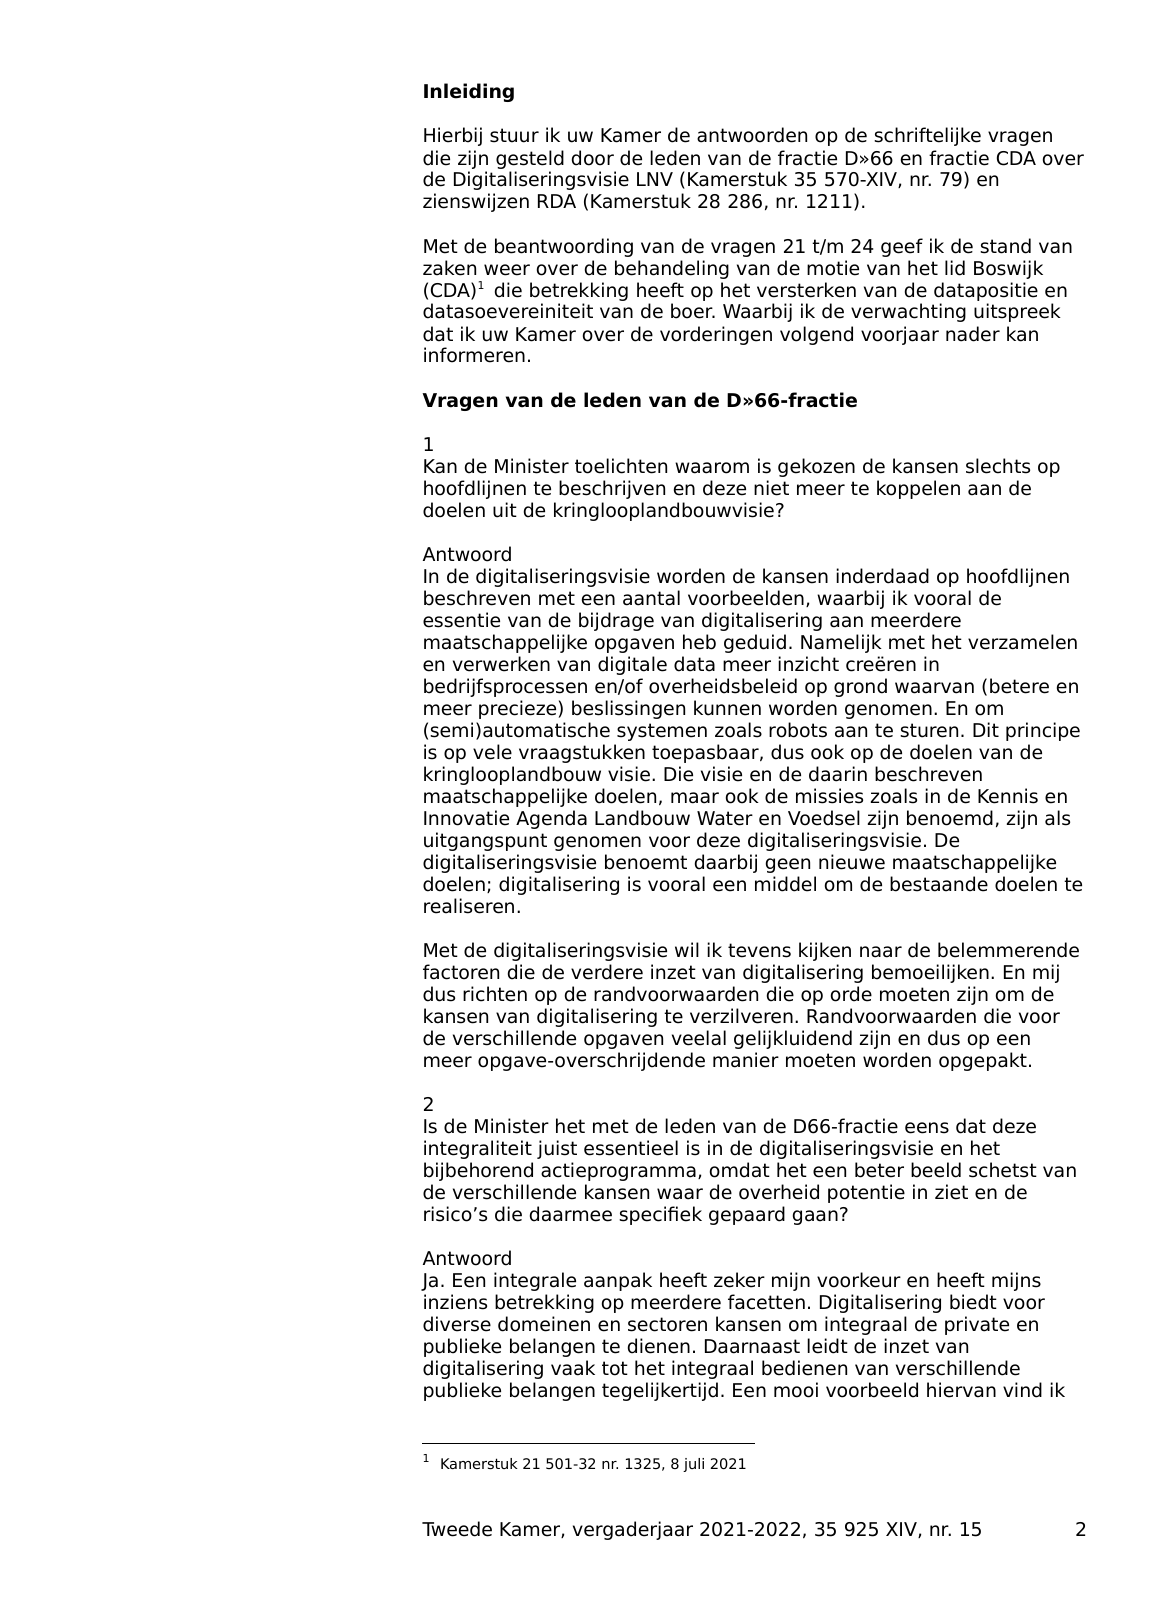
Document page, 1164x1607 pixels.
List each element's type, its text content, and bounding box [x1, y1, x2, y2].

text Antwoord [422, 544, 1087, 566]
text Met de beantwoording van de vragen 21 t/m 24 geef ik de stand van zaken weer over de behandeling van de motie van het lid Boswijk (CDA) die betrekking heeft op het versterken van de datapositie en datasoevereiniteit van de boer. Waarbij ik de verwachting uitspreek dat ik uw Kamer over de vorderingen volgend voorjaar nader kan informeren. [422, 236, 1087, 367]
text In de digitaliseringsvisie worden de kansen inderdaad op hoofdlijnen beschreven met een aantal voorbeelden, waarbij ik vooral de essentie van de bijdrage van digitalisering aan meerdere maatschappelijke opgaven heb geduid. Namelijk met het verzamelen en verwerken van digitale data meer inzicht creëren in bedrijfsprocessen en/of overheidsbeleid op grond waarvan (betere en meer precieze) beslissingen kunnen worden genomen. En om (semi)automatische systemen zoals robots aan te sturen. Dit principe is op vele vraagstukken toepasbaar, dus ook op de doelen van de kringlooplandbouw visie. Die visie en de daarin beschreven maatschappelijke doelen, maar ook de missies zoals in de Kennis en Innovatie Agenda Landbouw Water en Voedsel zijn benoemd, zijn als uitgangspunt genomen voor deze digitaliseringsvisie. De digitaliseringsvisie benoemt daarbij geen nieuwe maatschappelijke doelen; digitalisering is vooral een middel om de bestaande doelen te realiseren. [422, 566, 1087, 917]
text Met de digitaliseringsvisie wil ik tevens kijken naar de belemmerende factoren die de verdere inzet van digitalisering bemoeilijken. En mij dus richten op de randvoorwaarden die op orde moeten zijn om de kansen van digitalisering te verzilveren. Randvoorwaarden die voor de verschillende opgaven veelal gelijkluidend zijn en dus op een meer opgave-overschrijdende manier moeten worden opgepakt. [422, 940, 1087, 1072]
text 2 [422, 1094, 1087, 1116]
text Kan de Minister toelichten waarom is gekozen de kansen slechts op hoofdlijnen te beschrijven en deze niet meer te koppelen aan de doelen uit de kringlooplandbouwvisie? [422, 456, 1087, 522]
text 1 [422, 434, 1087, 456]
text Kamerstuk 21 501-32 nr. 1325, 8 juli 2021 [422, 1452, 1087, 1474]
subtitle Inleiding [422, 81, 1087, 103]
text Is de Minister het met de leden van de D66-fractie eens dat deze integraliteit juist essentieel is in de digitaliseringsvisie en het bijbehorend actieprogramma, omdat het een beter beeld schetst van de verschillende kansen waar de overheid potentie in ziet en de risico’s die daarmee specifiek gepaard gaan? [422, 1116, 1087, 1226]
text Hierbij stuur ik uw Kamer de antwoorden op de schriftelijke vragen die zijn gesteld door de leden van de fractie D»66 en fractie CDA over de Digitaliseringsvisie LNV (Kamerstuk 35 570-XIV, nr. 79) en zienswijzen RDA (Kamerstuk 28 286, nr. 1211). [422, 125, 1087, 213]
text Antwoord [422, 1248, 1087, 1270]
text Ja. Een integrale aanpak heeft zeker mijn voorkeur en heeft mijns inziens betrekking op meerdere facetten. Digitalisering biedt voor diverse domeinen en sectoren kansen om integraal de private en publieke belangen te dienen. Daarnaast leidt de inzet van digitalisering vaak tot het integraal bedienen van verschillende publieke belangen tegelijkertijd. Een mooi voorbeeld hiervan vind ik [422, 1270, 1087, 1402]
subtitle Vragen van de leden van de D»66-fractie [422, 389, 1087, 412]
